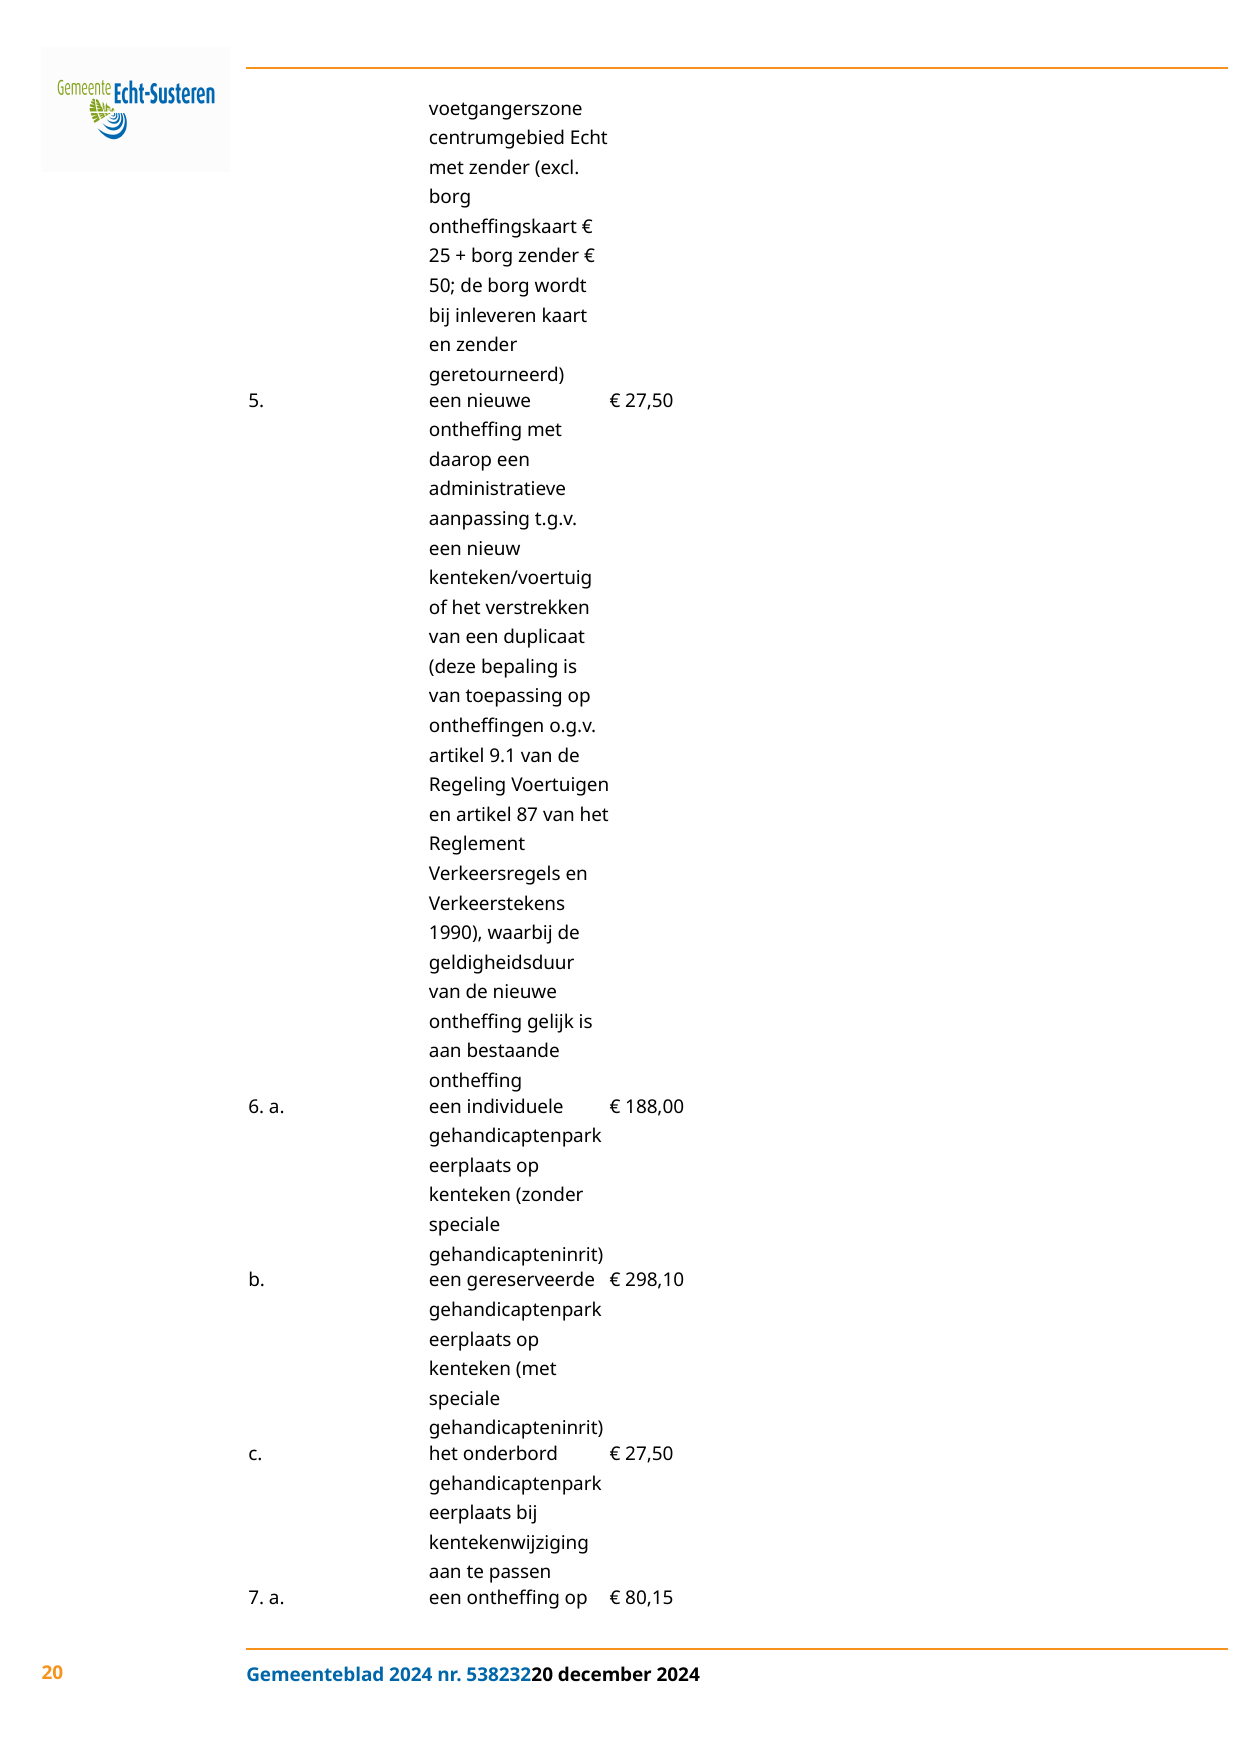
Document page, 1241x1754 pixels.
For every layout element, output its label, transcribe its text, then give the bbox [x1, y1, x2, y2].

table_cell [971, 95, 1152, 387]
table_cell [790, 95, 971, 387]
table_cell 6. a. [248, 1093, 429, 1267]
table_cell [609, 95, 790, 387]
table_cell een nieuwe ontheffing met daarop een administratieve aanpassing t.g.v. een nieuw kenteken/voertuig of het verstrekken van een duplicaat (deze bepaling is van toepassing op ontheffingen o.g.v. artikel 9.1 van de Regeling Voertuigen en artikel 87 van het Reglement Verkeersregels en Verkeerstekens 1990), waarbij de geldigheidsduur van de nieuwe ontheffing gelijk is aan bestaande ontheffing [429, 387, 609, 1093]
table_cell [971, 387, 1152, 1093]
table_cell [971, 1267, 1152, 1440]
table_cell [971, 1093, 1152, 1267]
table_cell [971, 1440, 1152, 1584]
table_cell een ontheffing op [429, 1584, 609, 1610]
table_cell een individuele gehandicaptenparkeerplaats op kenteken (zonder speciale gehandicapteninrit) [429, 1093, 609, 1267]
table_cell het onderbord gehandicaptenparkeerplaats bij kentekenwijziging aan te passen [429, 1440, 609, 1584]
table_cell 5. [248, 387, 429, 1093]
table_cell € 27,50 [609, 387, 790, 1093]
table_cell b. [248, 1267, 429, 1440]
picture [41, 47, 231, 172]
table_cell [248, 95, 429, 387]
table_cell een gereserveerde gehandicaptenparkeerplaats op kenteken (met speciale gehandicapteninrit) [429, 1267, 609, 1440]
table_cell voetgangerszone centrumgebied Echt met zender (excl. borg ontheffingskaart € 25 + borg zender € 50; de borg wordt bij inleveren kaart en zender geretourneerd) [429, 95, 609, 387]
table_cell € 298,10 [609, 1267, 790, 1440]
table_cell [790, 1440, 971, 1584]
table_cell € 80,15 [609, 1584, 790, 1610]
table_cell 7. a. [248, 1584, 429, 1610]
table_cell [790, 1267, 971, 1440]
table_cell € 27,50 [609, 1440, 790, 1584]
table_cell [790, 387, 971, 1093]
table_cell [790, 1093, 971, 1267]
table_cell € 188,00 [609, 1093, 790, 1267]
table_cell c. [248, 1440, 429, 1584]
table_cell [971, 1584, 1152, 1610]
table_cell [790, 1584, 971, 1610]
